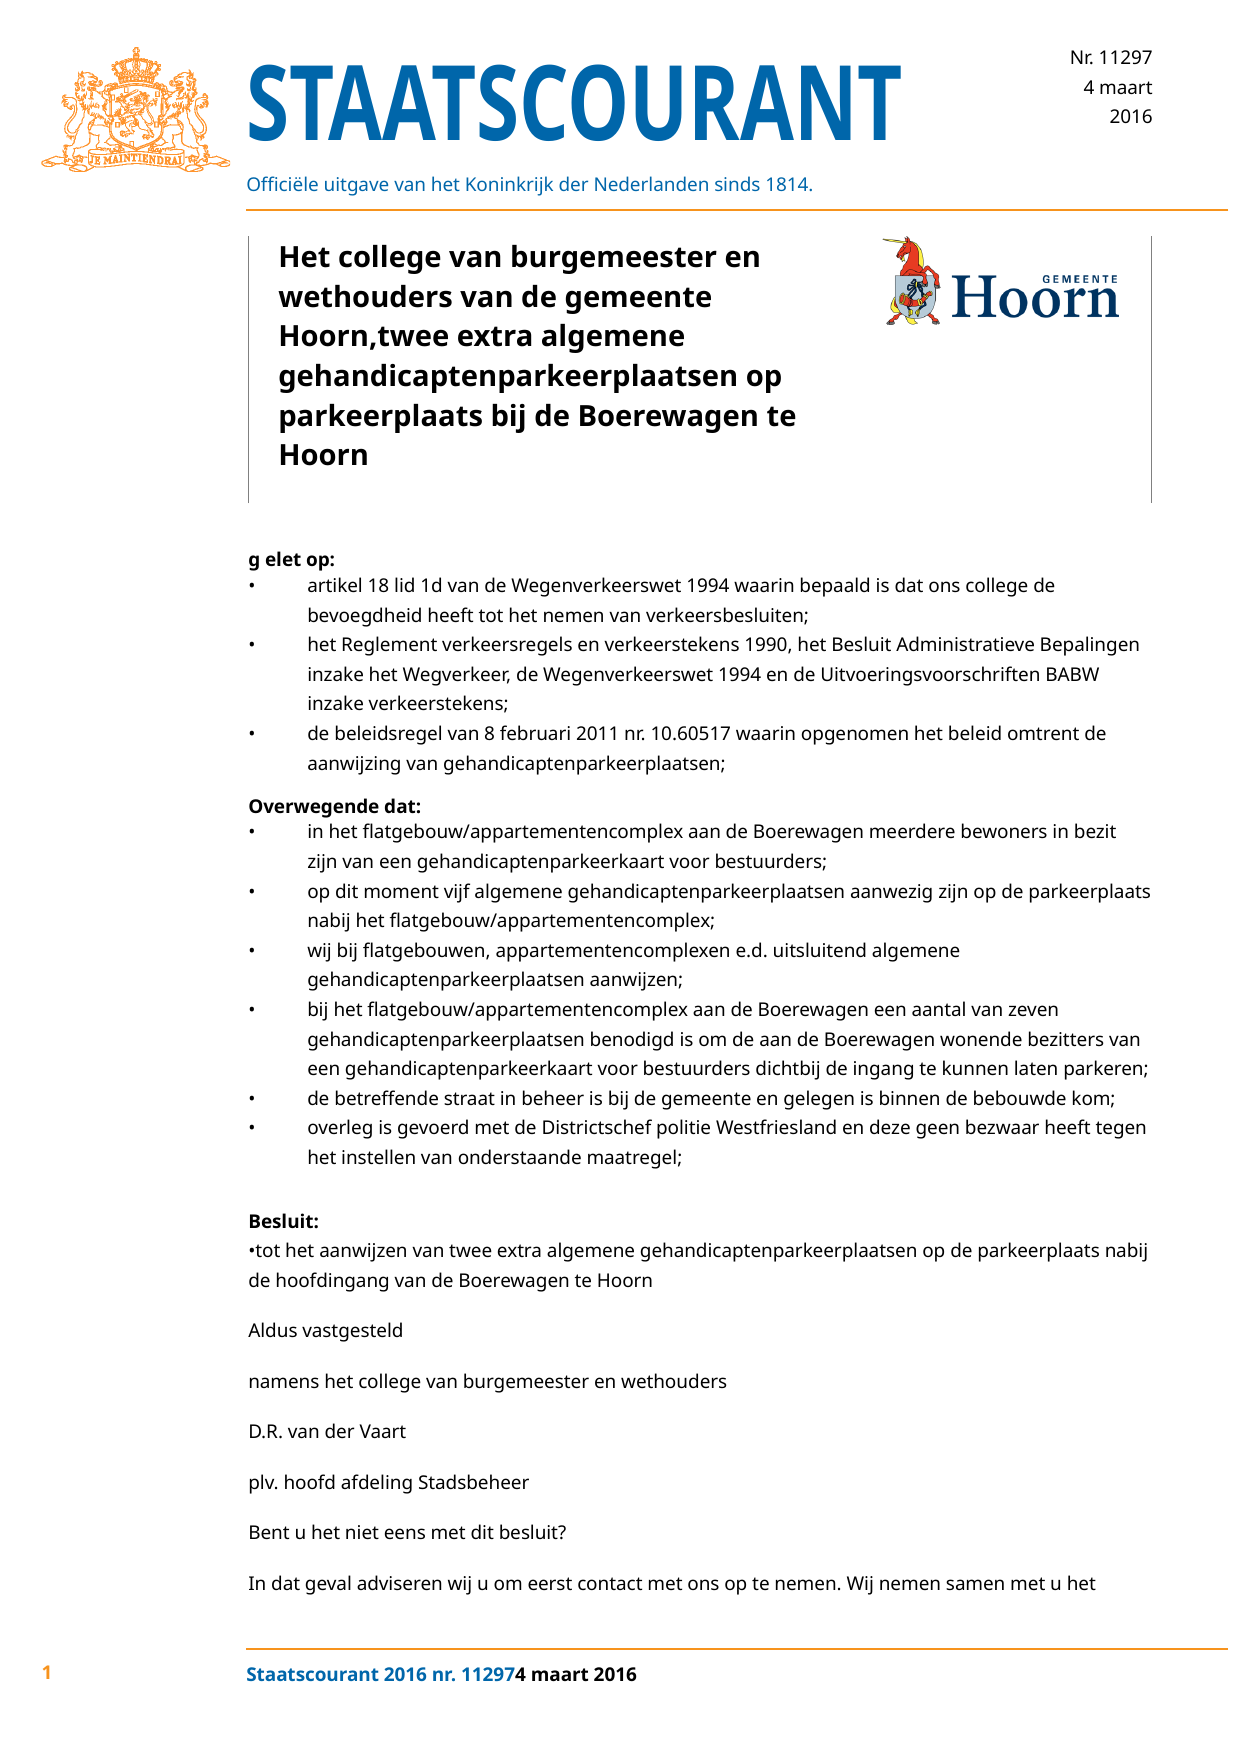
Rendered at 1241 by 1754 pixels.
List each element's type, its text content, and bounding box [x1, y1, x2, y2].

text •tot het aanwijzen van twee extra algemene gehandicaptenparkeerplaatsen op de parkeerplaats nabij de hoofdingang van de Boerewagen te Hoorn [248, 1238, 1152, 1293]
text plv. hoofd afdeling Stadsbeheer [248, 1469, 1152, 1494]
list overleg is gevoerd met de Districtschef politie Westfriesland en deze geen bezwaar heeft tegen het instellen van onderstaande maatregel; [248, 1114, 1152, 1170]
text g elet op: [248, 547, 1152, 572]
list het Reglement verkeersregels en verkeerstekens 1990, het Besluit Administratieve Bepalingen inzake het Wegverkeer, de Wegenverkeerswet 1994 en de Uitvoeringsvoorschriften BABW inzake verkeerstekens; [248, 631, 1152, 716]
list de beleidsregel van 8 februari 2011 nr. 10.60517 waarin opgenomen het beleid omtrent de aanwijzing van gehandicaptenparkeerplaatsen; [248, 720, 1152, 776]
list artikel 18 lid 1d van de Wegenverkeerswet 1994 waarin bepaald is dat ons college de bevoegdheid heeft tot het nemen van verkeersbesluiten; [248, 572, 1152, 628]
list op dit moment vijf algemene gehandicaptenparkeerplaatsen aanwezig zijn op de parkeerplaats nabij het flatgebouw/appartementencomplex; [248, 878, 1152, 933]
list de betreffende straat in beheer is bij de gemeente en gelegen is binnen de bebouwde kom; [248, 1085, 1152, 1111]
text Bent u het niet eens met dit besluit? [248, 1519, 1152, 1545]
table_header [850, 236, 1151, 503]
table_header Het college van burgemeester en wethouders van de gemeente Hoorn,twee extra algemene gehandicaptenparkeerplaatsen op parkeerplaats bij de Boerewagen te Hoorn [249, 236, 850, 503]
picture [41, 47, 231, 172]
text Overwegende dat: [248, 793, 1152, 819]
text D.R. van der Vaart [248, 1418, 1152, 1444]
list bij het flatgebouw/appartementencomplex aan de Boerewagen een aantal van zeven gehandicaptenparkeerplaatsen benodigd is om de aan de Boerewagen wonende bezitters van een gehandicaptenparkeerkaart voor bestuurders dichtbij de ingang te kunnen laten parkeren; [248, 996, 1152, 1081]
list wij bij flatgebouwen, appartementencomplexen e.d. uitsluitend algemene gehandicaptenparkeerplaatsen aanwijzen; [248, 937, 1152, 992]
picture [882, 236, 1119, 325]
list in het flatgebouw/appartementencomplex aan de Boerewagen meerdere bewoners in bezit zijn van een gehandicaptenparkeerkaart voor bestuurders; [248, 819, 1152, 874]
text Aldus vastgesteld [248, 1318, 1152, 1343]
text Besluit: [248, 1208, 1152, 1234]
text namens het college van burgemeester en wethouders [248, 1368, 1152, 1394]
text In dat geval adviseren wij u om eerst contact met ons op te nemen. Wij nemen samen met u het [248, 1570, 1152, 1595]
